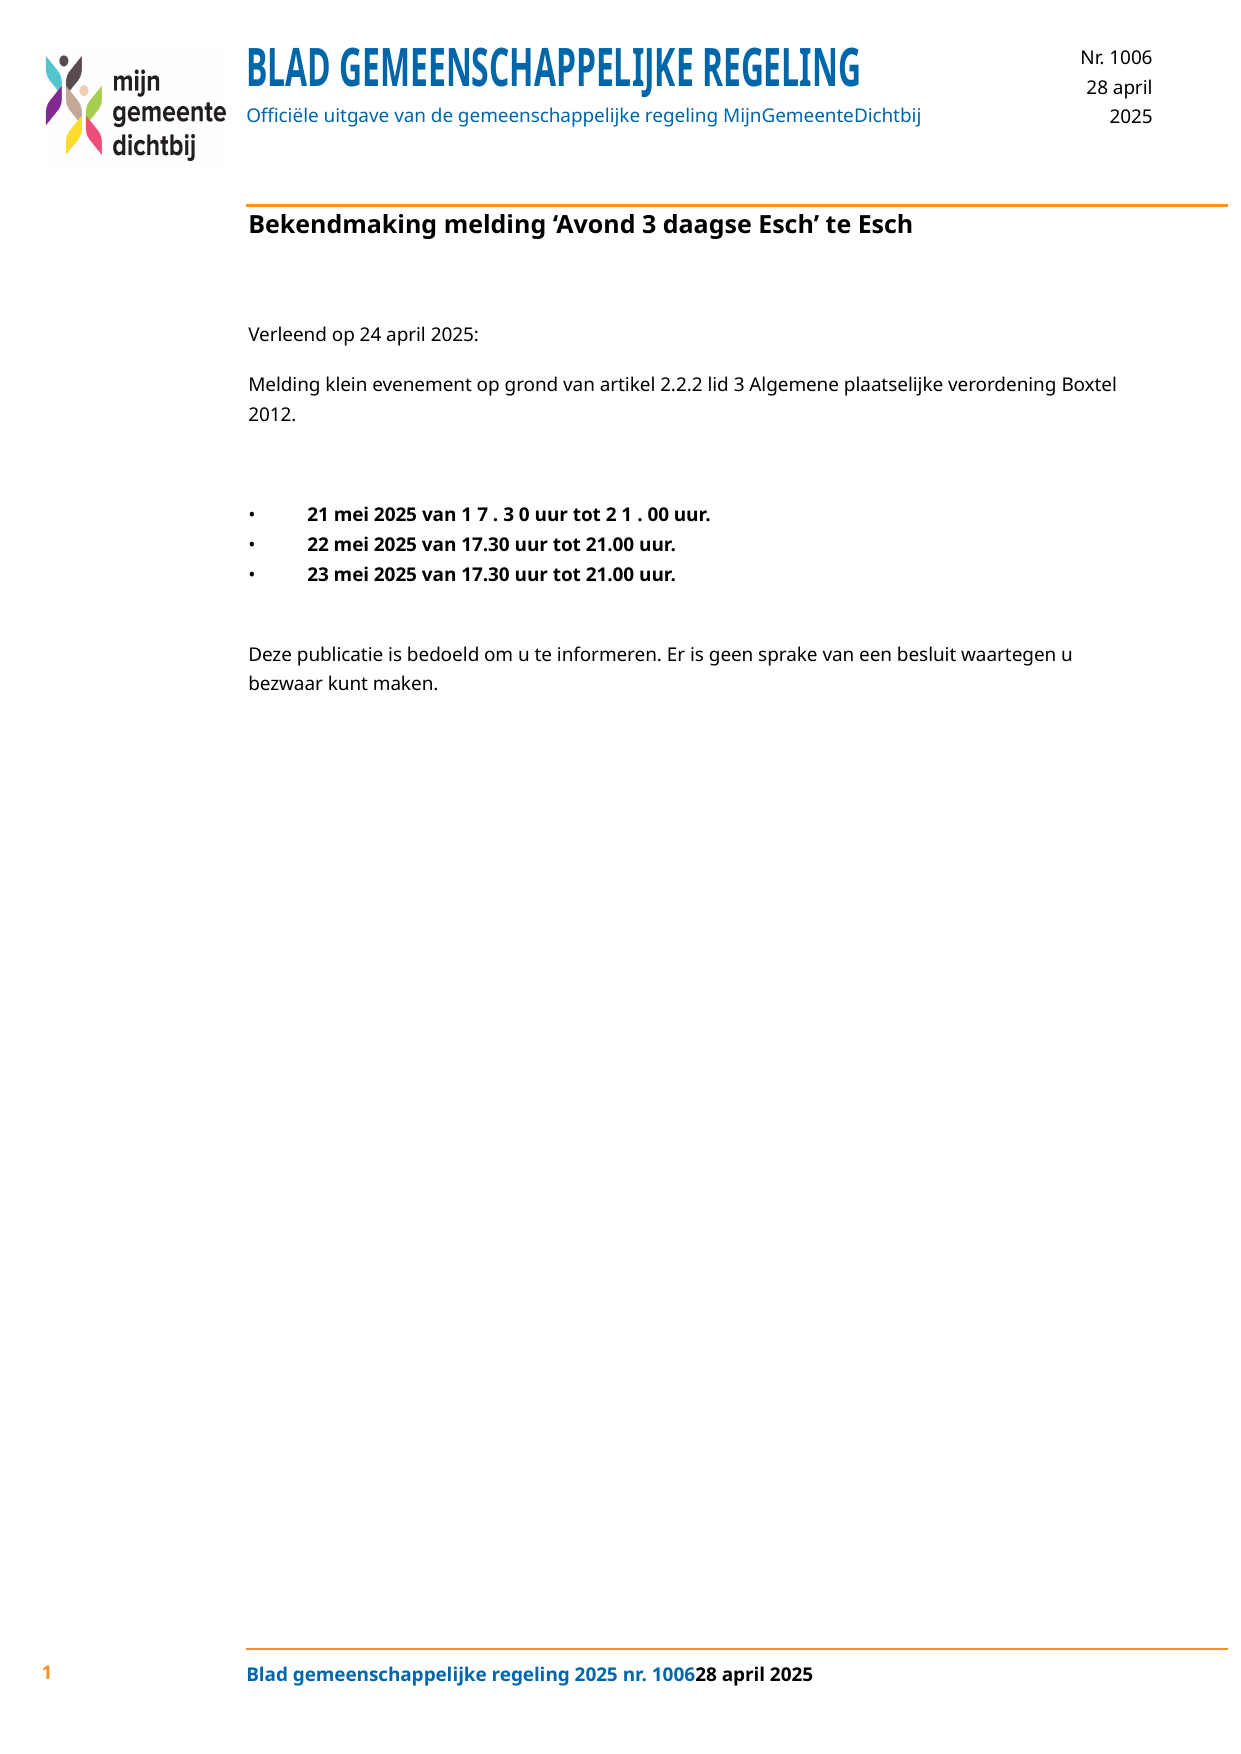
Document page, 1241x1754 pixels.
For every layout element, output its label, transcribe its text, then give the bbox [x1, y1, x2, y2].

list 21 mei 2025 van 1 7 . 3 0 uur tot 2 1 . 00 uur. [248, 502, 1152, 527]
text Melding klein evenement op grond van artikel 2.2.2 lid 3 Algemene plaatselijke verordening Boxtel 2012. [248, 371, 1152, 426]
text Verleend op 24 april 2025: [248, 321, 1152, 346]
text Deze publicatie is bedoeld om u te informeren. Er is geen sprake van een besluit waartegen u bezwaar kunt maken. [248, 641, 1152, 696]
list 23 mei 2025 van 17.30 uur tot 21.00 uur. [248, 561, 1152, 586]
text Bekendmaking melding ‘Avond 3 daagse Esch’ te Esch [248, 207, 1152, 241]
list 22 mei 2025 van 17.30 uur tot 21.00 uur. [248, 531, 1152, 557]
picture [41, 47, 231, 172]
